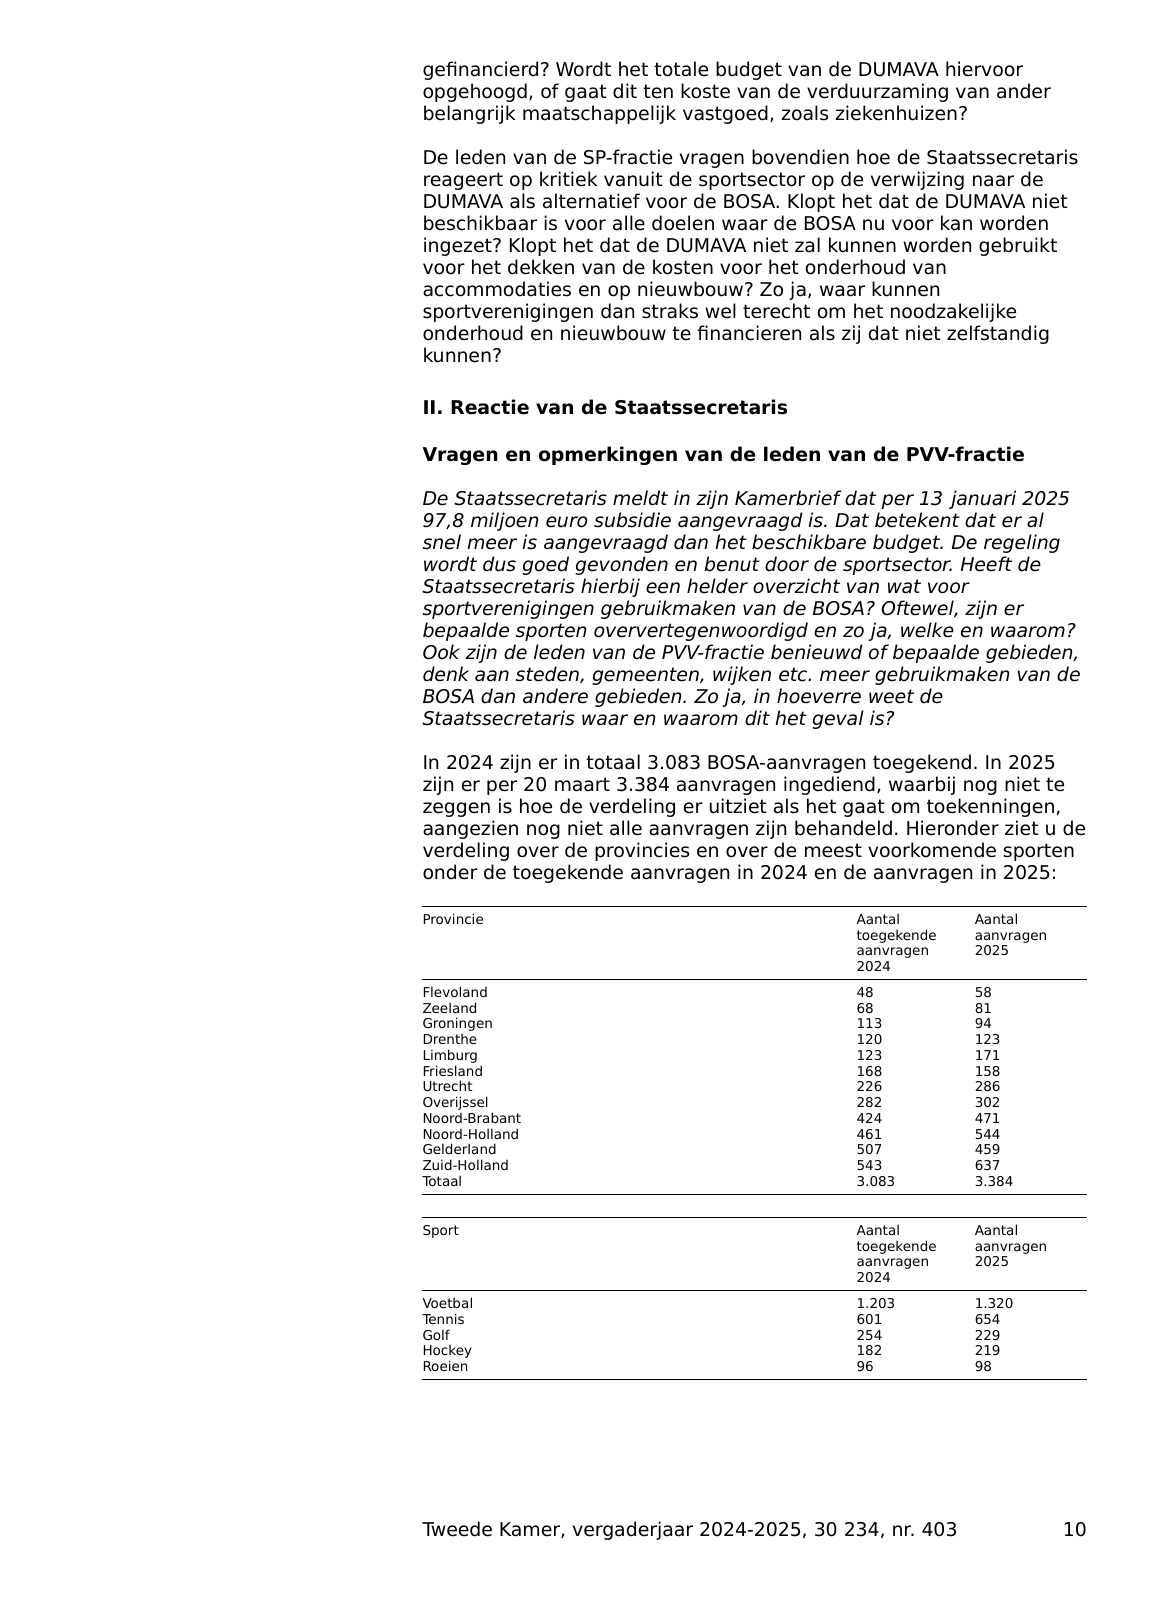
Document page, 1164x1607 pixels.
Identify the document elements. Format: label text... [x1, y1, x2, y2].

table_cell Totaal [422, 1174, 850, 1194]
table_cell 158 [969, 1064, 1087, 1079]
table_header Aantal aanvragen 2025 [969, 907, 1087, 979]
table_cell Drenthe [422, 1032, 850, 1048]
table_cell 120 [850, 1032, 968, 1048]
table_cell 123 [969, 1032, 1087, 1048]
table_cell Groningen [422, 1016, 850, 1032]
table_cell 302 [969, 1095, 1087, 1111]
table_cell Flevoland [422, 980, 850, 1001]
table_cell Roeien [422, 1359, 850, 1379]
table_cell Friesland [422, 1064, 850, 1079]
text gefinancierd? Wordt het totale budget van de DUMAVA hiervoor opgehoogd, of gaat dit ten koste van de verduurzaming van ander belangrijk maatschappelijk vastgoed, zoals ziekenhuizen? [422, 59, 1087, 125]
table_cell 113 [850, 1016, 968, 1032]
table_cell Limburg [422, 1048, 850, 1063]
table_cell Hockey [422, 1343, 850, 1359]
table_cell 254 [850, 1328, 968, 1343]
table_cell 58 [969, 980, 1087, 1001]
table_header Aantal toegekende aanvragen 2024 [850, 907, 968, 979]
table_cell Zuid-Holland [422, 1158, 850, 1174]
table_cell 98 [969, 1359, 1087, 1379]
table_cell 637 [969, 1158, 1087, 1174]
text In 2024 zijn er in totaal 3.083 BOSA-aanvragen toegekend. In 2025 zijn er per 20 maart 3.384 aanvragen ingediend, waarbij nog niet te zeggen is hoe de verdeling er uitziet als het gaat om toekenningen, aangezien nog niet alle aanvragen zijn behandeld. Hieronder ziet u de verdeling over de provincies en over de meest voorkomende sporten onder de toegekende aanvragen in 2024 en de aanvragen in 2025: [422, 752, 1087, 884]
table_cell 81 [969, 1001, 1087, 1016]
table_cell 544 [969, 1126, 1087, 1142]
table_cell 226 [850, 1079, 968, 1095]
table_cell Utrecht [422, 1079, 850, 1095]
table_cell 471 [969, 1111, 1087, 1126]
table_cell 1.203 [850, 1291, 968, 1312]
table_cell 94 [969, 1016, 1087, 1032]
table_cell 123 [850, 1048, 968, 1063]
table_cell 229 [969, 1328, 1087, 1343]
subtitle Vragen en opmerkingen van de leden van de PVV-fractie [422, 444, 1087, 466]
table_cell Zeeland [422, 1001, 850, 1016]
table_header Provincie [422, 907, 850, 979]
table_cell 68 [850, 1001, 968, 1016]
subtitle II. Reactie van de Staatssecretaris [422, 397, 1087, 419]
table_cell 48 [850, 980, 968, 1001]
table_cell 219 [969, 1343, 1087, 1359]
table_cell 601 [850, 1312, 968, 1327]
table_cell 461 [850, 1126, 968, 1142]
table_cell 1.320 [969, 1291, 1087, 1312]
table_header Sport [422, 1218, 850, 1290]
table_header Aantal aanvragen 2025 [969, 1218, 1087, 1290]
table_cell 182 [850, 1343, 968, 1359]
table_cell Voetbal [422, 1291, 850, 1312]
table_cell 282 [850, 1095, 968, 1111]
table_cell Golf [422, 1328, 850, 1343]
table_cell 424 [850, 1111, 968, 1126]
table_cell Gelderland [422, 1142, 850, 1158]
table_cell 654 [969, 1312, 1087, 1327]
table_cell Noord-Brabant [422, 1111, 850, 1126]
text De leden van de SP-fractie vragen bovendien hoe de Staatssecretaris reageert op kritiek vanuit de sportsector op de verwijzing naar de DUMAVA als alternatief voor de BOSA. Klopt het dat de DUMAVA niet beschikbaar is voor alle doelen waar de BOSA nu voor kan worden ingezet? Klopt het dat de DUMAVA niet zal kunnen worden gebruikt voor het dekken van de kosten voor het onderhoud van accommodaties en op nieuwbouw? Zo ja, waar kunnen sportverenigingen dan straks wel terecht om het noodzakelijke onderhoud en nieuwbouw te financieren als zij dat niet zelfstandig kunnen? [422, 147, 1087, 367]
text De Staatssecretaris meldt in zijn Kamerbrief dat per 13 januari 2025 97,8 miljoen euro subsidie aangevraagd is. Dat betekent dat er al snel meer is aangevraagd dan het beschikbare budget. De regeling wordt dus goed gevonden en benut door de sportsector. Heeft de Staatssecretaris hierbij een helder overzicht van wat voor sportverenigingen gebruikmaken van de BOSA? Oftewel, zijn er bepaalde sporten oververtegenwoordigd en zo ja, welke en waarom? Ook zijn de leden van de PVV-fractie benieuwd of bepaalde gebieden, denk aan steden, gemeenten, wijken etc. meer gebruikmaken van de BOSA dan andere gebieden. Zo ja, in hoeverre weet de Staatssecretaris waar en waarom dit het geval is? [422, 488, 1087, 730]
table_cell 168 [850, 1064, 968, 1079]
table_cell Tennis [422, 1312, 850, 1327]
table_header Aantal toegekende aanvragen 2024 [850, 1218, 968, 1290]
table_cell 507 [850, 1142, 968, 1158]
table_cell 543 [850, 1158, 968, 1174]
table_cell 3.083 [850, 1174, 968, 1194]
table_cell 459 [969, 1142, 1087, 1158]
table_cell 286 [969, 1079, 1087, 1095]
table_cell Noord-Holland [422, 1126, 850, 1142]
table_cell Overijssel [422, 1095, 850, 1111]
table_cell 171 [969, 1048, 1087, 1063]
table_cell 3.384 [969, 1174, 1087, 1194]
table_cell 96 [850, 1359, 968, 1379]
